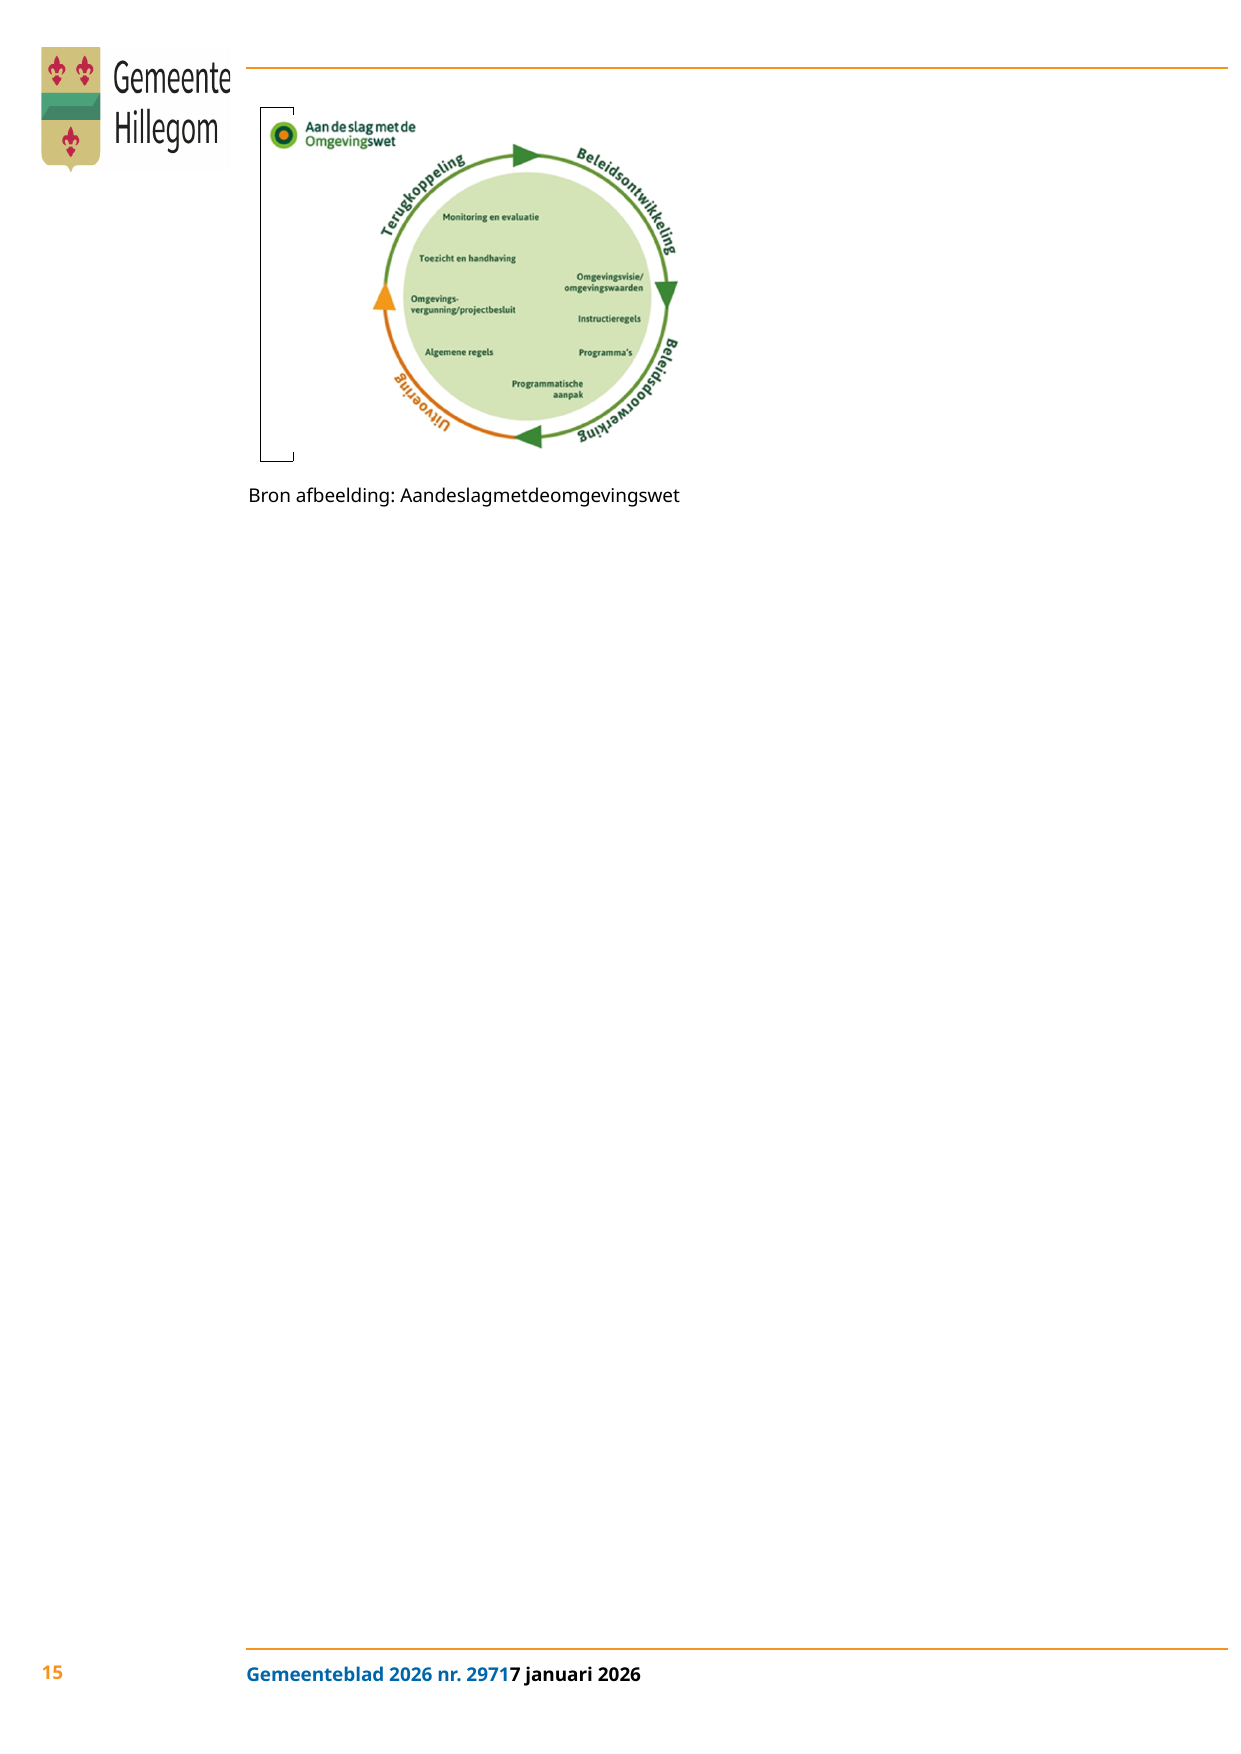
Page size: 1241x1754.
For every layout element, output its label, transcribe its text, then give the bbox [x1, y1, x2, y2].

picture [41, 47, 231, 172]
text Bron afbeelding: Aandeslagmetdeomgevingswet [248, 482, 1152, 508]
picture [268, 115, 683, 452]
